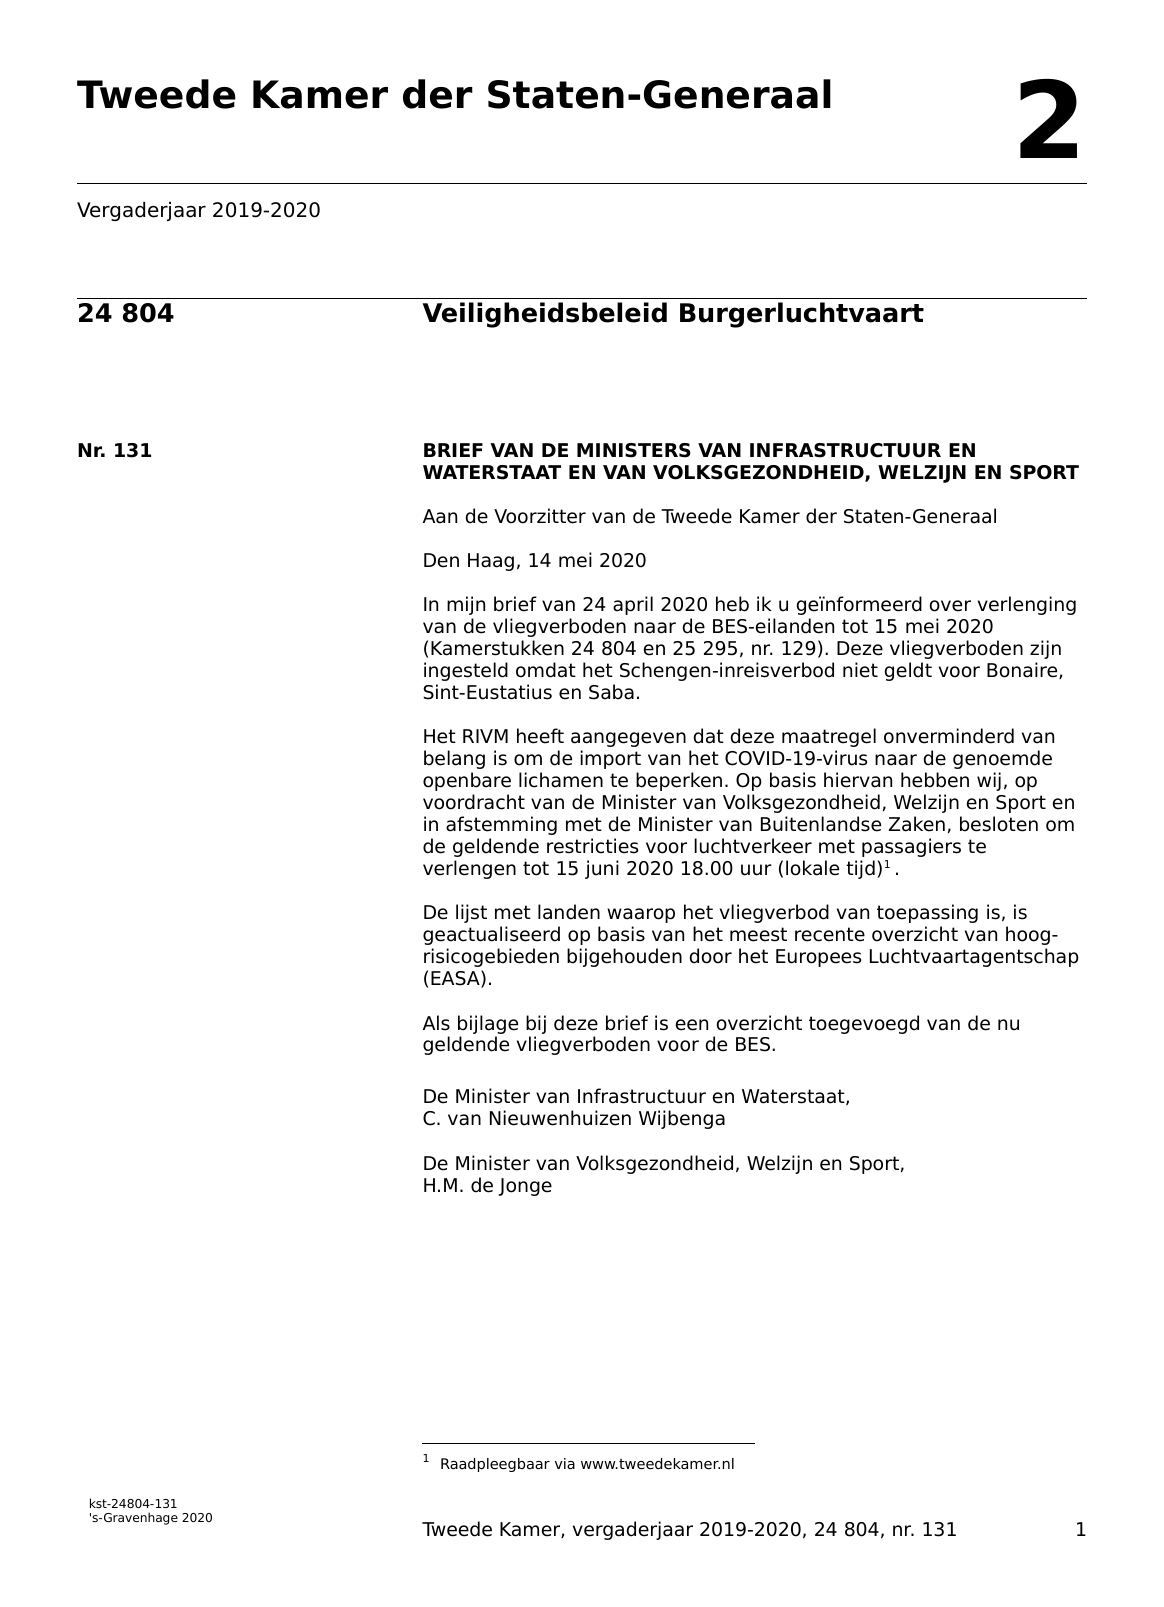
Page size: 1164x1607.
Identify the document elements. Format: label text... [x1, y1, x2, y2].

table_header 2 [886, 59, 1087, 183]
text De Minister van Infrastructuur en Waterstaat, C. van Nieuwenhuizen Wijbenga [422, 1086, 1087, 1130]
table_header Tweede Kamer der Staten-Generaal [77, 59, 886, 183]
text De lijst met landen waarop het vliegverbod van toepassing is, is geactualiseerd op basis van het meest recente overzicht van hoog-risicogebieden bijgehouden door het Europees Luchtvaartagentschap (EASA). [422, 902, 1087, 990]
text Het RIVM heeft aangegeven dat deze maatregel onverminderd van belang is om de import van het COVID-19-virus naar de genoemde openbare lichamen te beperken. Op basis hiervan hebben wij, op voordracht van de Minister van Volksgezondheid, Welzijn en Sport en in afstemming met de Minister van Buitenlandse Zaken, besloten om de geldende restricties voor luchtverkeer met passagiers te verlengen tot 15 juni 2020 18.00 uur (lokale tijd). [422, 726, 1087, 880]
text Den Haag, 14 mei 2020 [422, 550, 1087, 572]
text Raadpleegbaar via www.tweedekamer.nl [422, 1452, 1087, 1474]
text De Minister van Volksgezondheid, Welzijn en Sport, H.M. de Jonge [422, 1152, 1087, 1196]
text 's-Gravenhage 2020 [88, 1511, 323, 1525]
text kst-24804-131 [88, 1497, 323, 1511]
table_cell Vergaderjaar 2019-2020 [77, 184, 1087, 298]
text Aan de Voorzitter van de Tweede Kamer der Staten-Generaal [422, 506, 1087, 528]
subtitle Nr. 131 BRIEF VAN DE MINISTERS VAN INFRASTRUCTUUR EN WATERSTAAT EN VAN VOLKSGEZONDHEID, WELZIJN EN SPORT [77, 440, 1087, 484]
text Als bijlage bij deze brief is een overzicht toegevoegd van de nu geldende vliegverboden voor de BES. [422, 1012, 1087, 1056]
subtitle 24 804 Veiligheidsbeleid Burgerluchtvaart [77, 299, 1087, 329]
text In mijn brief van 24 april 2020 heb ik u geïnformeerd over verlenging van de vliegverboden naar de BES-eilanden tot 15 mei 2020 (Kamerstukken 24 804 en 25 295, nr. 129). Deze vliegverboden zijn ingesteld omdat het Schengen-inreisverbod niet geldt voor Bonaire, Sint-Eustatius en Saba. [422, 594, 1087, 704]
